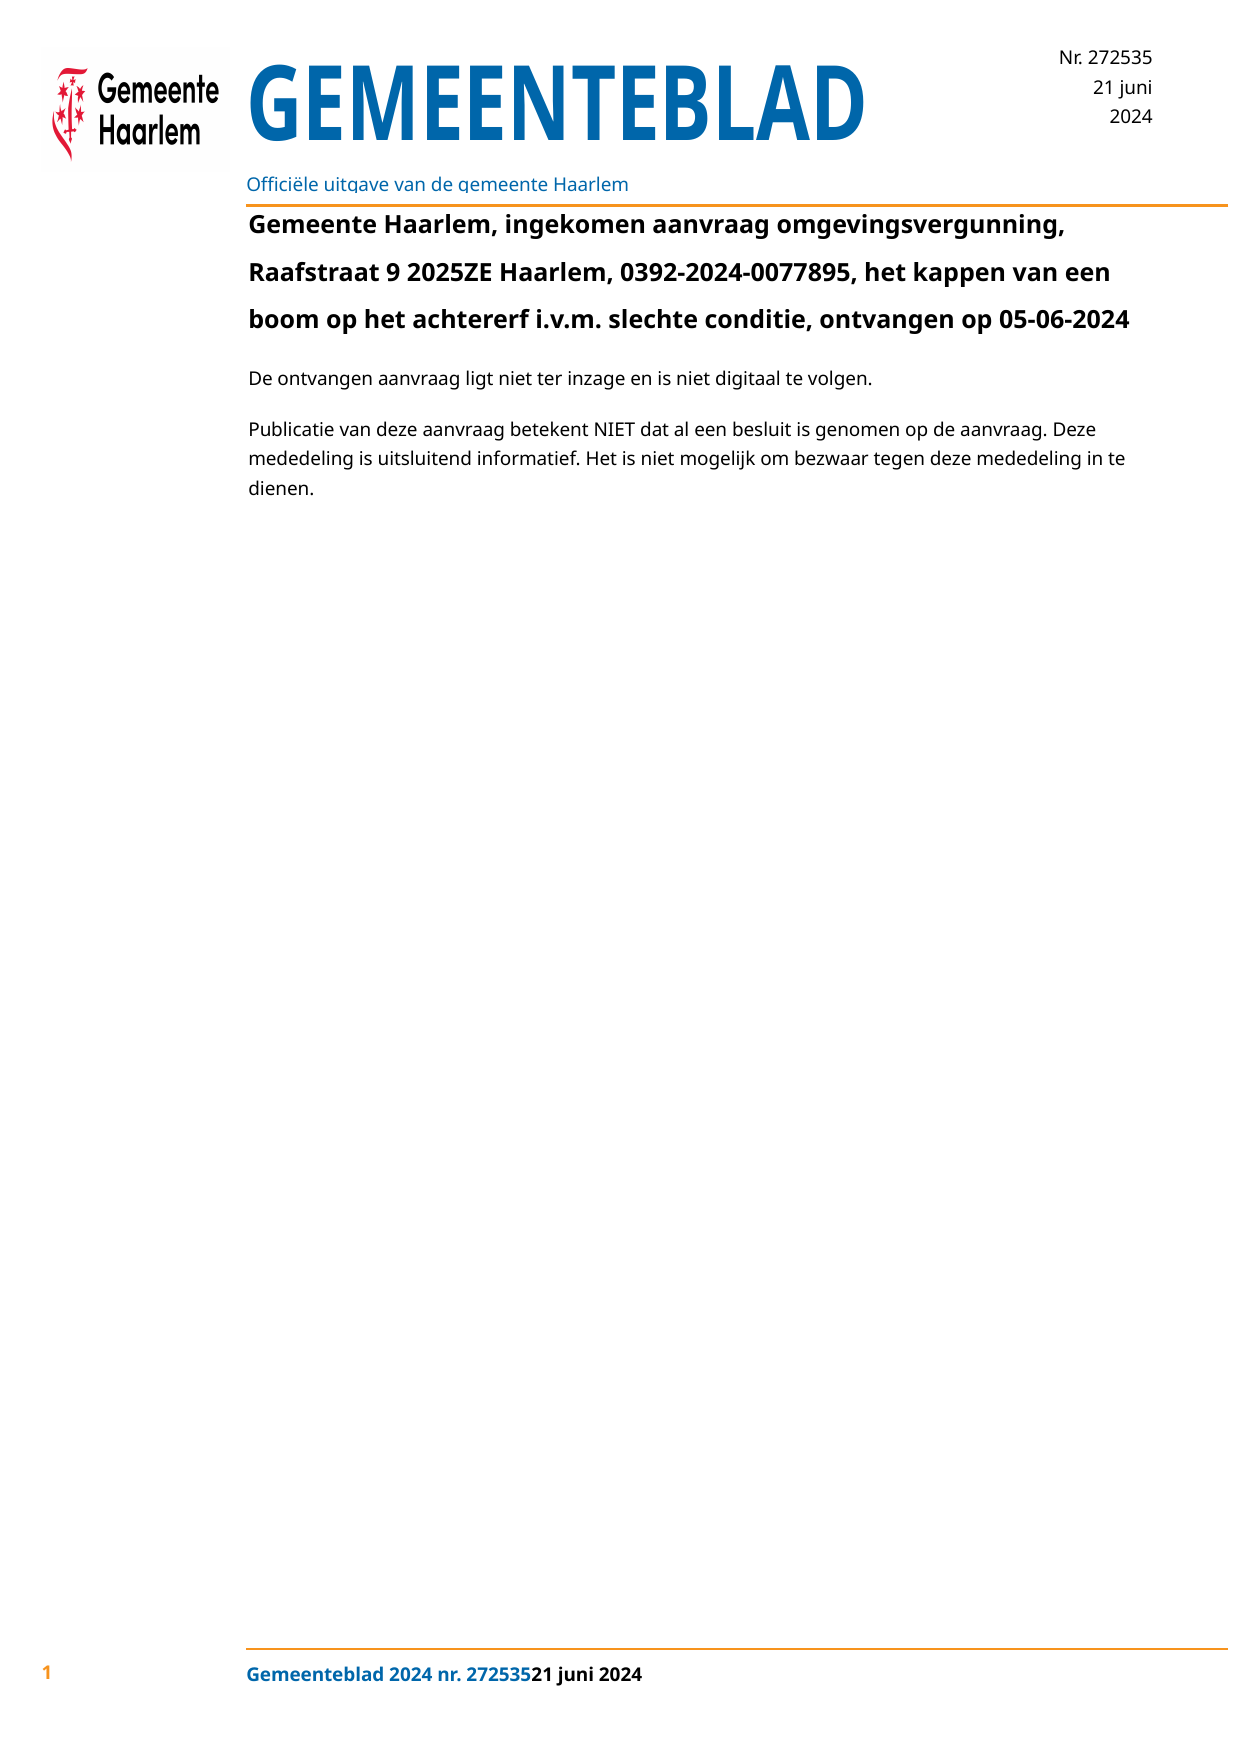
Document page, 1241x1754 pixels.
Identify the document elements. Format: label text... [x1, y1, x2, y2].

text Gemeente Haarlem, ingekomen aanvraag omgevingsvergunning, Raafstraat 9 2025ZE Haarlem, 0392-2024-0077895, het kappen van een boom op het achtererf i.v.m. slechte conditie, ontvangen op 05-06-2024 [248, 207, 1152, 336]
text Publicatie van deze aanvraag betekent NIET dat al een besluit is genomen op de aanvraag. Deze mededeling is uitsluitend informatief. Het is niet mogelijk om bezwaar tegen deze mededeling in te dienen. [248, 416, 1152, 501]
picture [41, 47, 231, 172]
text De ontvangen aanvraag ligt niet ter inzage en is niet digitaal te volgen. [248, 366, 1152, 391]
